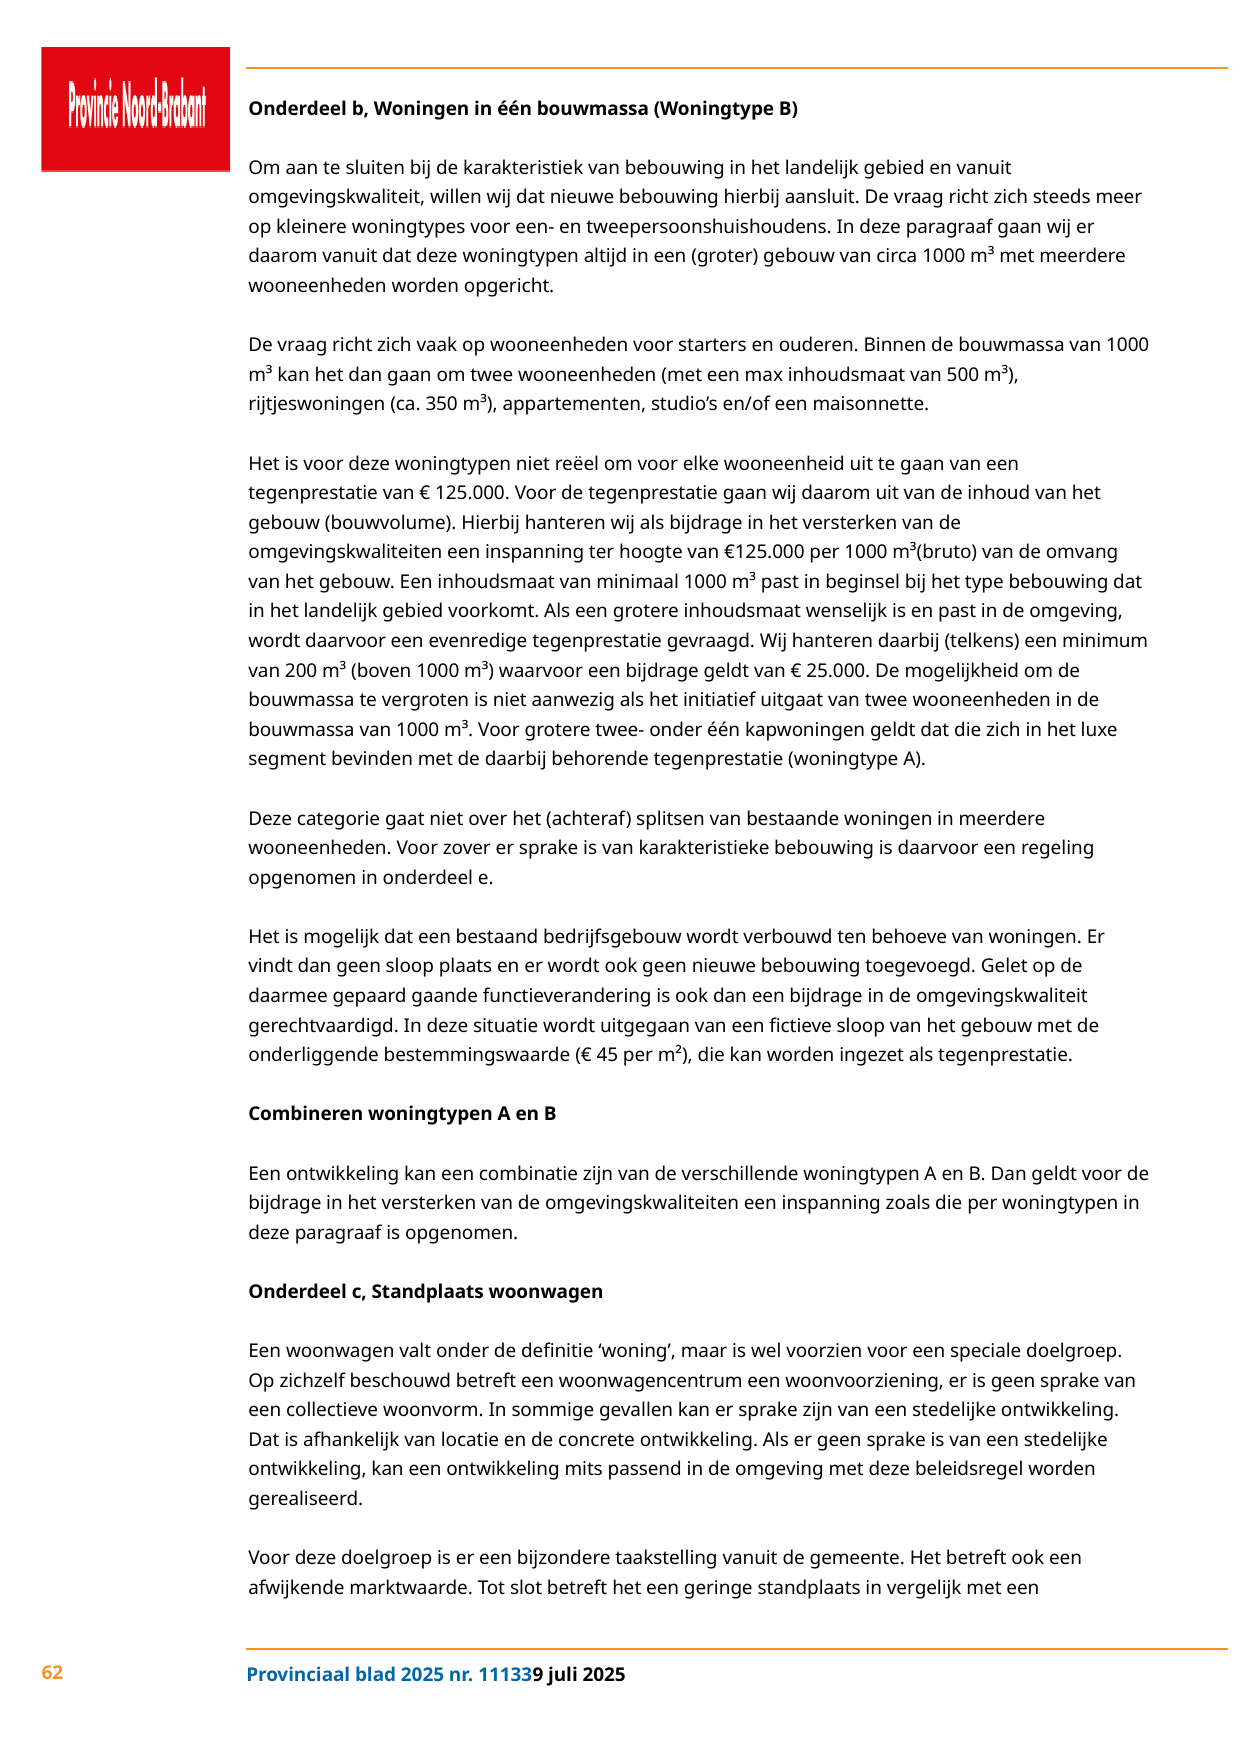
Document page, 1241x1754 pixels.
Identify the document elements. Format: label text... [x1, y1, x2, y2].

text Combineren woningtypen A en B [248, 1101, 1152, 1126]
picture [41, 47, 231, 172]
text Een woonwagen valt onder de definitie ‘woning’, maar is wel voorzien voor een speciale doelgroep. Op zichzelf beschouwd betreft een woonwagencentrum een woonvoorziening, er is geen sprake van een collectieve woonvorm. In sommige gevallen kan er sprake zijn van een stedelijke ontwikkeling. Dat is afhankelijk van locatie en de concrete ontwikkeling. Als er geen sprake is van een stedelijke ontwikkeling, kan een ontwikkeling mits passend in de omgeving met deze beleidsregel worden gerealiseerd. [248, 1337, 1152, 1511]
text Het is mogelijk dat een bestaand bedrijfsgebouw wordt verbouwd ten behoeve van woningen. Er vindt dan geen sloop plaats en er wordt ook geen nieuwe bebouwing toegevoegd. Gelet op de daarmee gepaard gaande functieverandering is ook dan een bijdrage in de omgevingskwaliteit gerechtvaardigd. In deze situatie wordt uitgegaan van een fictieve sloop van het gebouw met de onderliggende bestemmingswaarde (€ 45 per m²), die kan worden ingezet als tegenprestatie. [248, 923, 1152, 1067]
text Om aan te sluiten bij de karakteristiek van bebouwing in het landelijk gebied en vanuit omgevingskwaliteit, willen wij dat nieuwe bebouwing hierbij aansluit. De vraag richt zich steeds meer op kleinere woningtypes voor een- en tweepersoonshuishoudens. In deze paragraaf gaan wij er daarom vanuit dat deze woningtypen altijd in een (groter) gebouw van circa 1000 m³ met meerdere wooneenheden worden opgericht. [248, 154, 1152, 298]
text Onderdeel b, Woningen in één bouwmassa (Woningtype B) [248, 95, 1152, 121]
text Het is voor deze woningtypen niet reëel om voor elke wooneenheid uit te gaan van een tegenprestatie van € 125.000. Voor de tegenprestatie gaan wij daarom uit van de inhoud van het gebouw (bouwvolume). Hierbij hanteren wij als bijdrage in het versterken van de omgevingskwaliteiten een inspanning ter hoogte van €125.000 per 1000 m³(bruto) van de omvang van het gebouw. Een inhoudsmaat van minimaal 1000 m³ past in beginsel bij het type bebouwing dat in het landelijk gebied voorkomt. Als een grotere inhoudsmaat wenselijk is en past in de omgeving, wordt daarvoor een evenredige tegenprestatie gevraagd. Wij hanteren daarbij (telkens) een minimum van 200 m³ (boven 1000 m³) waarvoor een bijdrage geldt van € 25.000. De mogelijkheid om de bouwmassa te vergroten is niet aanwezig als het initiatief uitgaat van twee wooneenheden in de bouwmassa van 1000 m³. Voor grotere twee- onder één kapwoningen geldt dat die zich in het luxe segment bevinden met de daarbij behorende tegenprestatie (woningtype A). [248, 450, 1152, 771]
text Deze categorie gaat niet over het (achteraf) splitsen van bestaande woningen in meerdere wooneenheden. Voor zover er sprake is van karakteristieke bebouwing is daarvoor een regeling opgenomen in onderdeel e. [248, 805, 1152, 890]
text De vraag richt zich vaak op wooneenheden voor starters en ouderen. Binnen de bouwmassa van 1000 m³ kan het dan gaan om twee wooneenheden (met een max inhoudsmaat van 500 m³), rijtjeswoningen (ca. 350 m³), appartementen, studio’s en/of een maisonnette. [248, 331, 1152, 416]
text Voor deze doelgroep is er een bijzondere taakstelling vanuit de gemeente. Het betreft ook een afwijkende marktwaarde. Tot slot betreft het een geringe standplaats in vergelijk met een [248, 1544, 1152, 1600]
text Onderdeel c, Standplaats woonwagen [248, 1278, 1152, 1304]
text Een ontwikkeling kan een combinatie zijn van de verschillende woningtypen A en B. Dan geldt voor de bijdrage in het versterken van de omgevingskwaliteiten een inspanning zoals die per woningtypen in deze paragraaf is opgenomen. [248, 1160, 1152, 1245]
